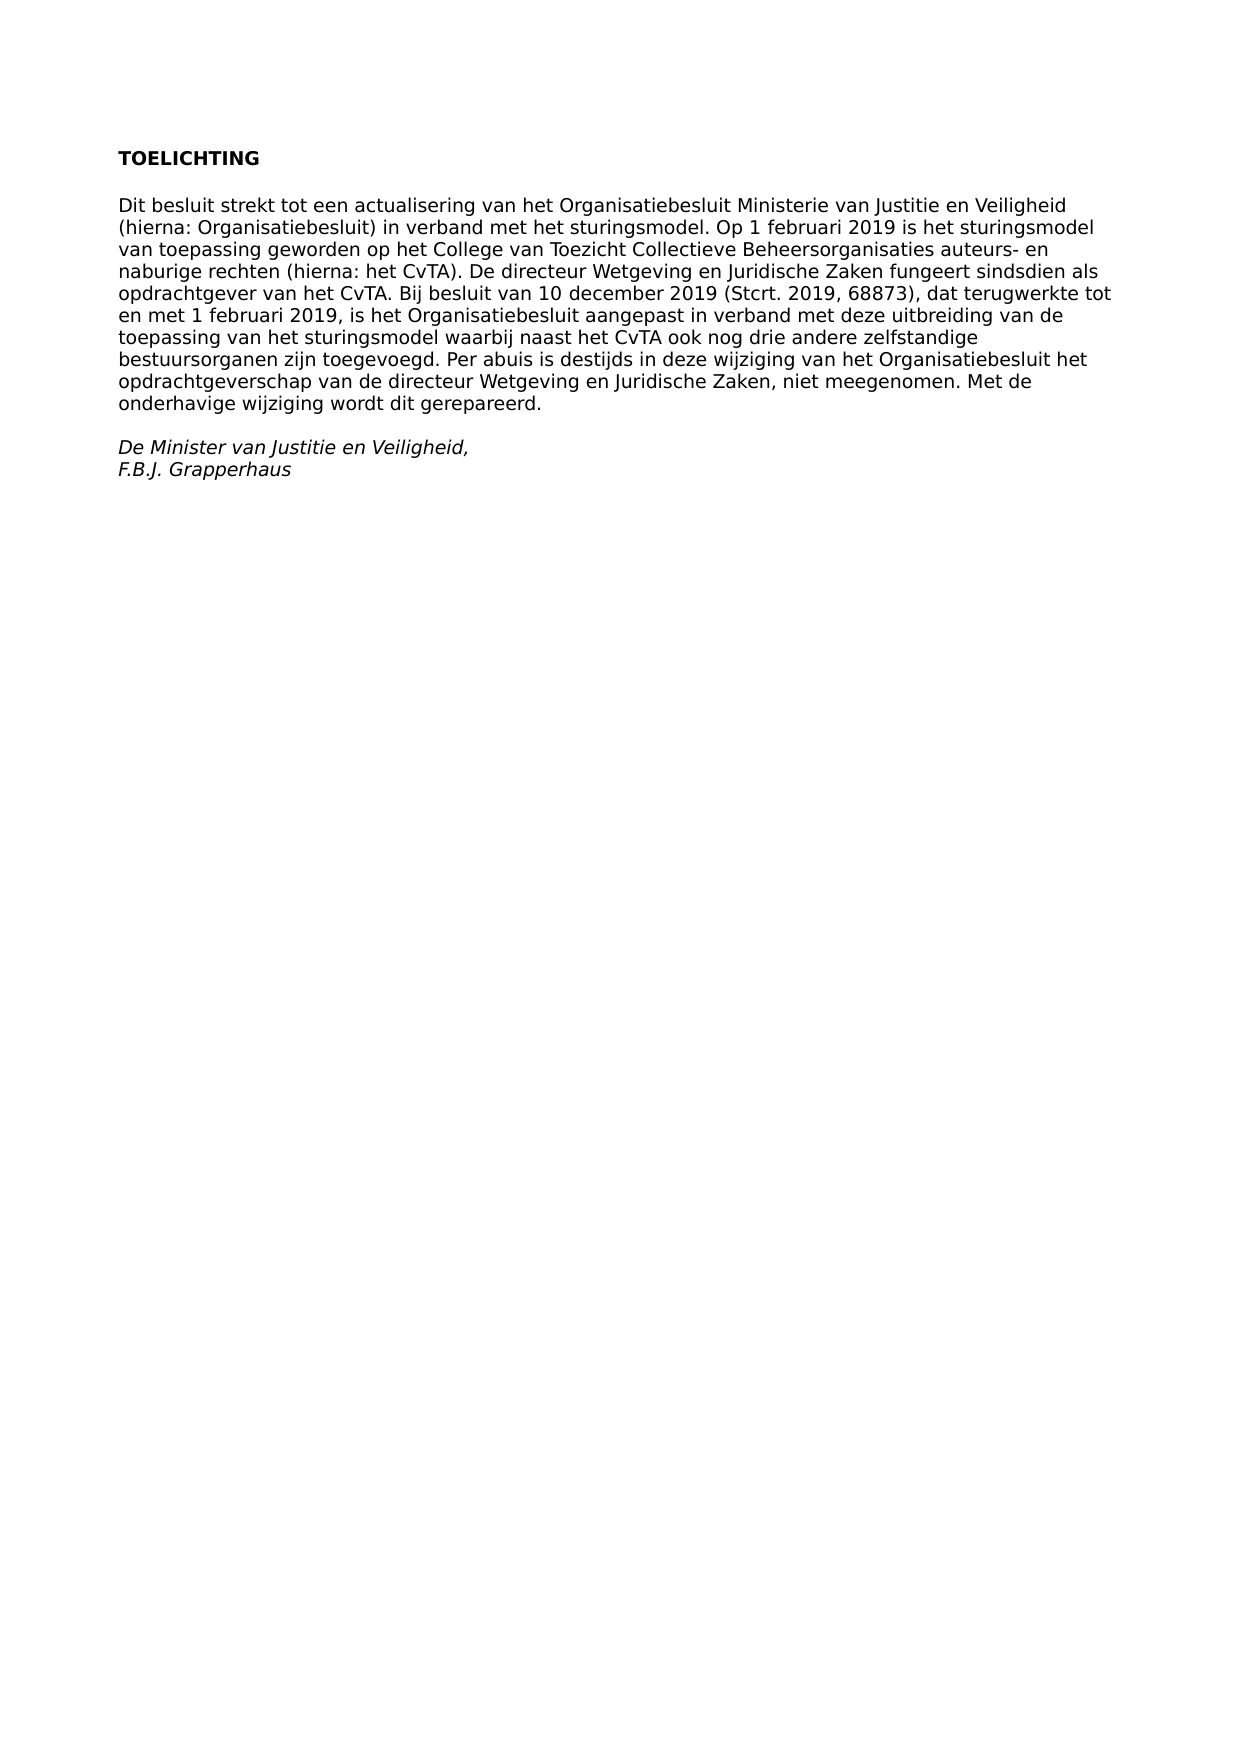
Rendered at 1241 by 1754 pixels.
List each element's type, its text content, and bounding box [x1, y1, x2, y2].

subtitle TOELICHTING [118, 148, 1122, 170]
text Dit besluit strekt tot een actualisering van het Organisatiebesluit Ministerie van Justitie en Veiligheid (hierna: Organisatiebesluit) in verband met het sturingsmodel. Op 1 februari 2019 is het sturingsmodel van toepassing geworden op het College van Toezicht Collectieve Beheersorganisaties auteurs- en naburige rechten (hierna: het CvTA). De directeur Wetgeving en Juridische Zaken fungeert sindsdien als opdrachtgever van het CvTA. Bij besluit van 10 december 2019 (Stcrt. 2019, 68873), dat terugwerkte tot en met 1 februari 2019, is het Organisatiebesluit aangepast in verband met deze uitbreiding van de toepassing van het sturingsmodel waarbij naast het CvTA ook nog drie andere zelfstandige bestuursorganen zijn toegevoegd. Per abuis is destijds in deze wijziging van het Organisatiebesluit het opdrachtgeverschap van de directeur Wetgeving en Juridische Zaken, niet meegenomen. Met de onderhavige wijziging wordt dit gerepareerd. [118, 195, 1122, 415]
text De Minister van Justitie en Veiligheid, F.B.J. Grapperhaus [118, 437, 1122, 481]
